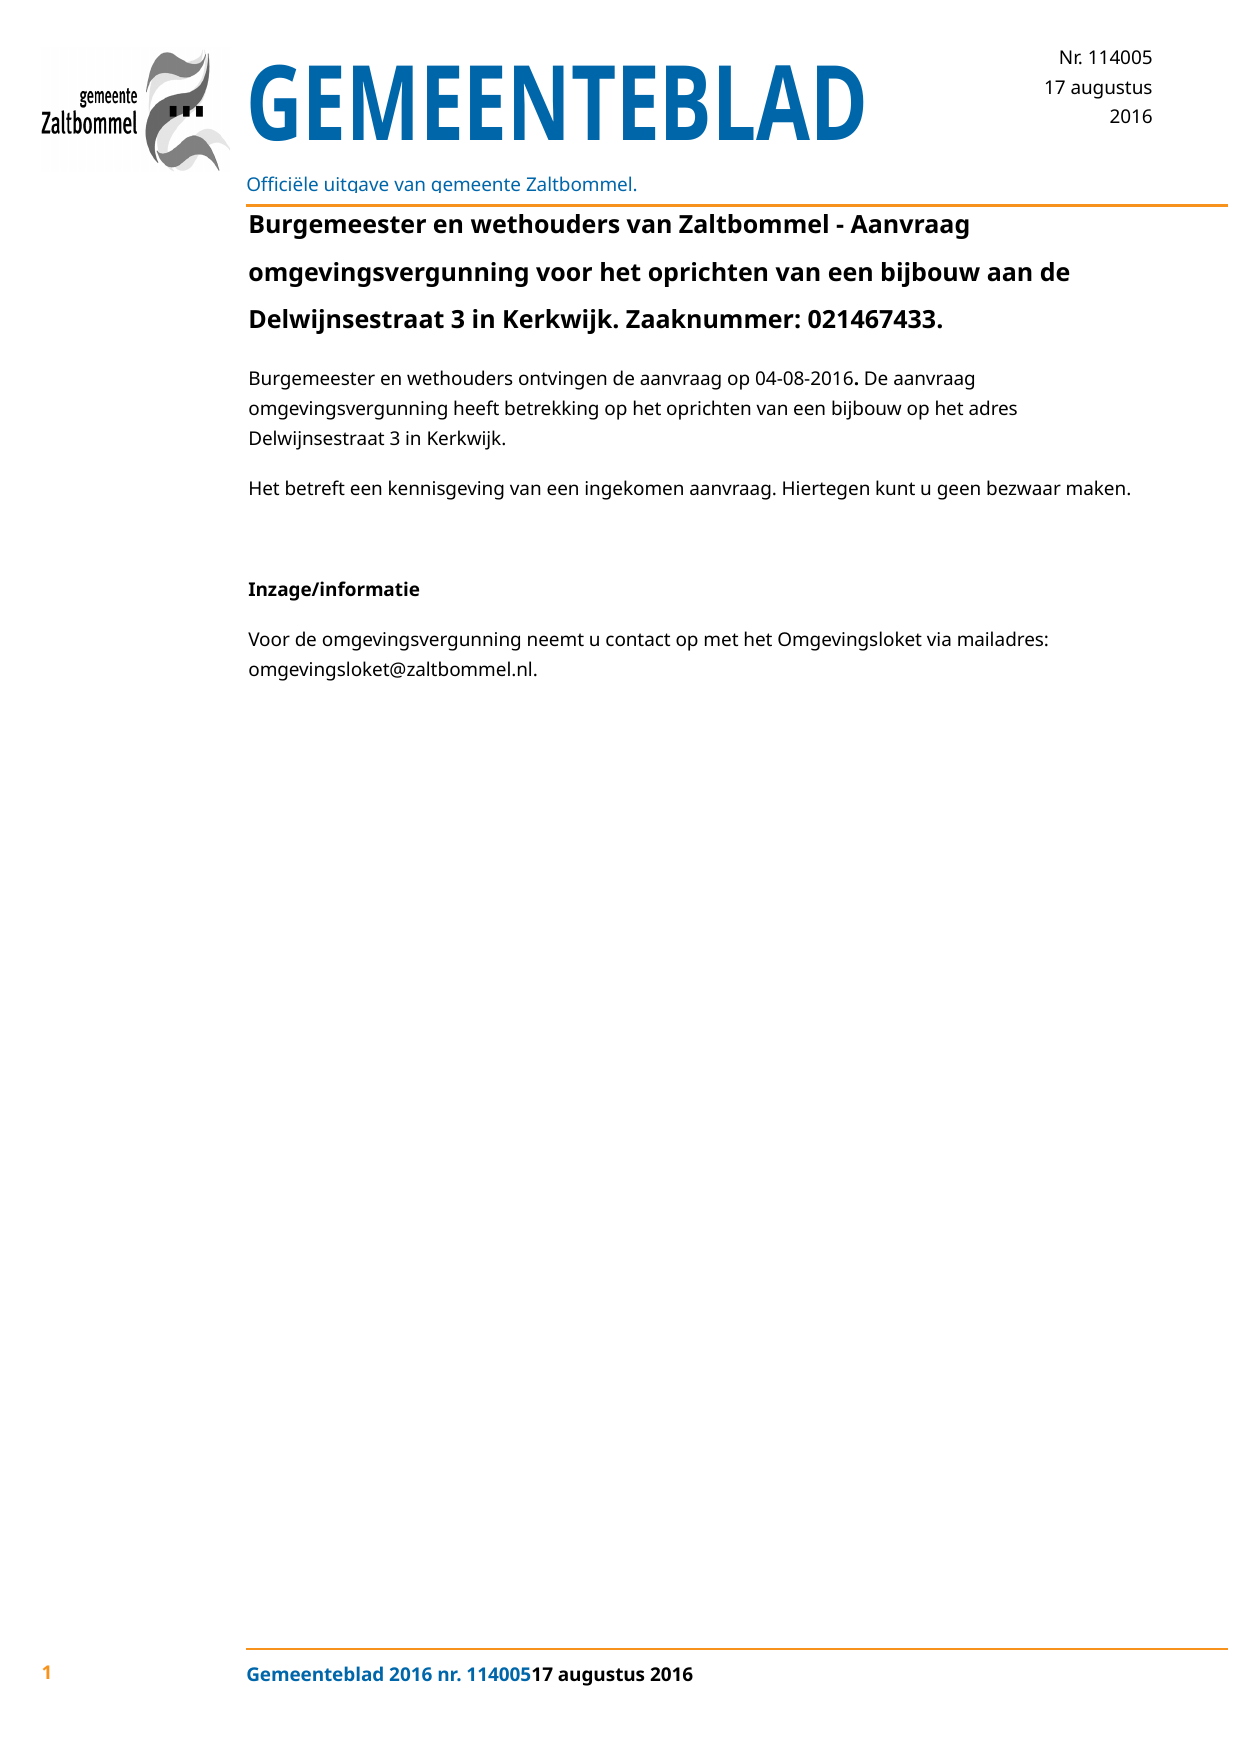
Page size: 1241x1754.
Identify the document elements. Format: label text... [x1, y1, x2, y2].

text Voor de omgevingsvergunning neemt u contact op met het Omgevingsloket via mailadres: omgevingsloket@zaltbommel.nl. [248, 626, 1152, 682]
text Burgemeester en wethouders van Zaltbommel - Aanvraag omgevingsvergunning voor het oprichten van een bijbouw aan de Delwijnsestraat 3 in Kerkwijk. Zaaknummer: 021467433. [248, 207, 1152, 336]
picture [41, 47, 231, 172]
text Het betreft een kennisgeving van een ingekomen aanvraag. Hiertegen kunt u geen bezwaar maken. [248, 475, 1152, 501]
text Inzage/informatie [248, 576, 1152, 602]
text Burgemeester en wethouders ontvingen de aanvraag op 04-08-2016. De aanvraag omgevingsvergunning heeft betrekking op het oprichten van een bijbouw op het adres Delwijnsestraat 3 in Kerkwijk. [248, 366, 1152, 450]
